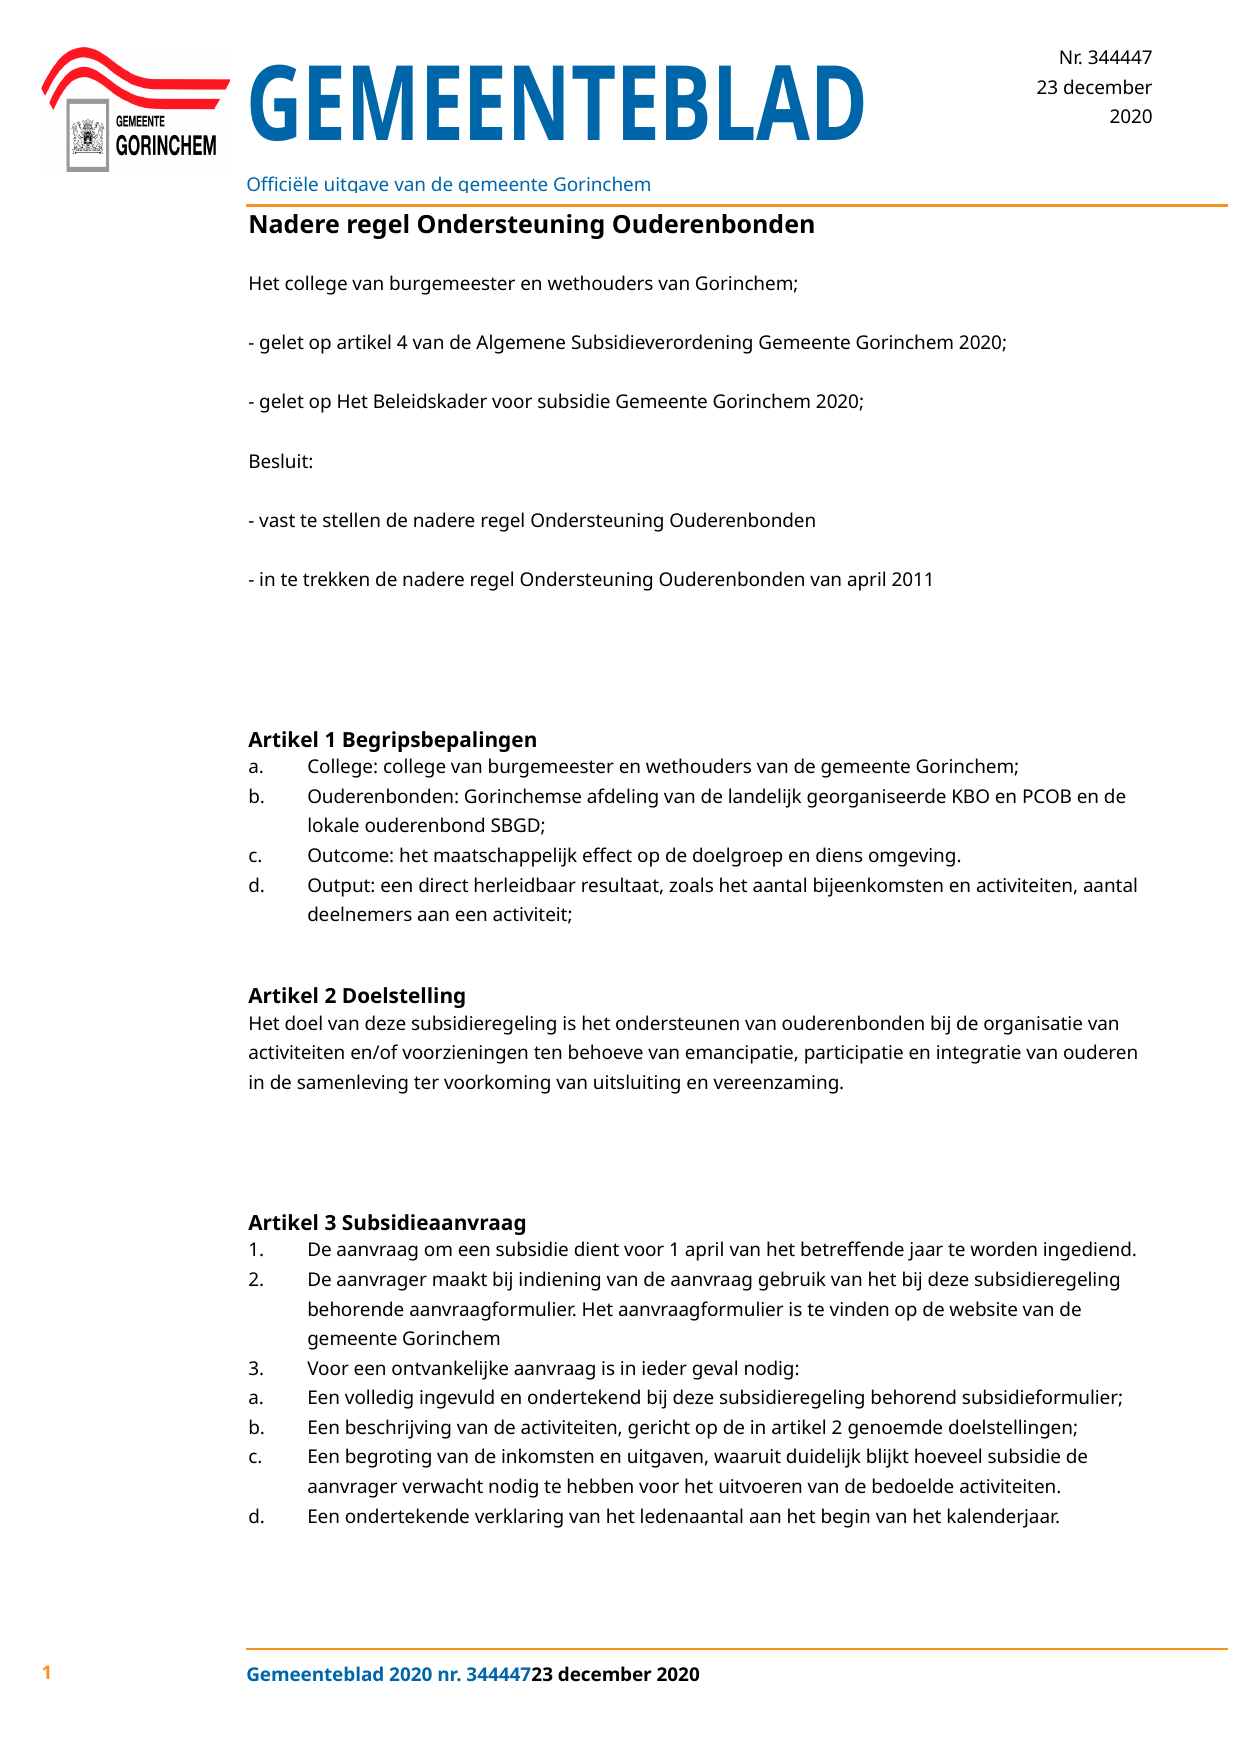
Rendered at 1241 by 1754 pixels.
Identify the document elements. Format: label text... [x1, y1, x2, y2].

list Outcome: het maatschappelijk effect op de doelgroep en diens omgeving. [248, 842, 1152, 868]
list College: college van burgemeester en wethouders van de gemeente Gorinchem; [248, 753, 1152, 779]
text Het doel van deze subsidieregeling is het ondersteunen van ouderenbonden bij de organisatie van activiteiten en/of voorzieningen ten behoeve van emancipatie, participatie en integratie van ouderen in de samenleving ter voorkoming van uitsluiting en vereenzaming. [248, 1010, 1152, 1095]
text Nadere regel Ondersteuning Ouderenbonden [248, 207, 1152, 241]
list De aanvraag om een subsidie dient voor 1 april van het betreffende jaar te worden ingediend. [248, 1237, 1152, 1262]
list Ouderenbonden: Gorinchemse afdeling van de landelijk georganiseerde KBO en PCOB en de lokale ouderenbond SBGD; [248, 783, 1152, 838]
text Besluit: [248, 448, 1152, 473]
text Het college van burgemeester en wethouders van Gorinchem; [248, 270, 1152, 296]
list Een volledig ingevuld en ondertekend bij deze subsidieregeling behorend subsidieformulier; [248, 1384, 1152, 1410]
list De aanvrager maakt bij indiening van de aanvraag gebruik van het bij deze subsidieregeling behorende aanvraagformulier. Het aanvraagformulier is te vinden op de website van de gemeente Gorinchem [248, 1266, 1152, 1351]
text Artikel 1 Begripsbepalingen [248, 725, 1152, 753]
text Artikel 2 Doelstelling [248, 981, 1152, 1010]
list Output: een direct herleidbaar resultaat, zoals het aantal bijeenkomsten en activiteiten, aantal deelnemers aan een activiteit; [248, 872, 1152, 927]
text - vast te stellen de nadere regel Ondersteuning Ouderenbonden [248, 507, 1152, 533]
text - gelet op artikel 4 van de Algemene Subsidieverordening Gemeente Gorinchem 2020; [248, 329, 1152, 355]
text - gelet op Het Beleidskader voor subsidie Gemeente Gorinchem 2020; [248, 389, 1152, 414]
list Een begroting van de inkomsten en uitgaven, waaruit duidelijk blijkt hoeveel subsidie de aanvrager verwacht nodig te hebben voor het uitvoeren van de bedoelde activiteiten. [248, 1444, 1152, 1499]
text Artikel 3 Subsidieaanvraag [248, 1208, 1152, 1237]
list Voor een ontvankelijke aanvraag is in ieder geval nodig: [248, 1355, 1152, 1381]
text - in te trekken de nadere regel Ondersteuning Ouderenbonden van april 2011 [248, 566, 1152, 592]
list Een ondertekende verklaring van het ledenaantal aan het begin van het kalenderjaar. [248, 1503, 1152, 1528]
list Een beschrijving van de activiteiten, gericht op de in artikel 2 genoemde doelstellingen; [248, 1414, 1152, 1440]
picture [41, 47, 231, 172]
